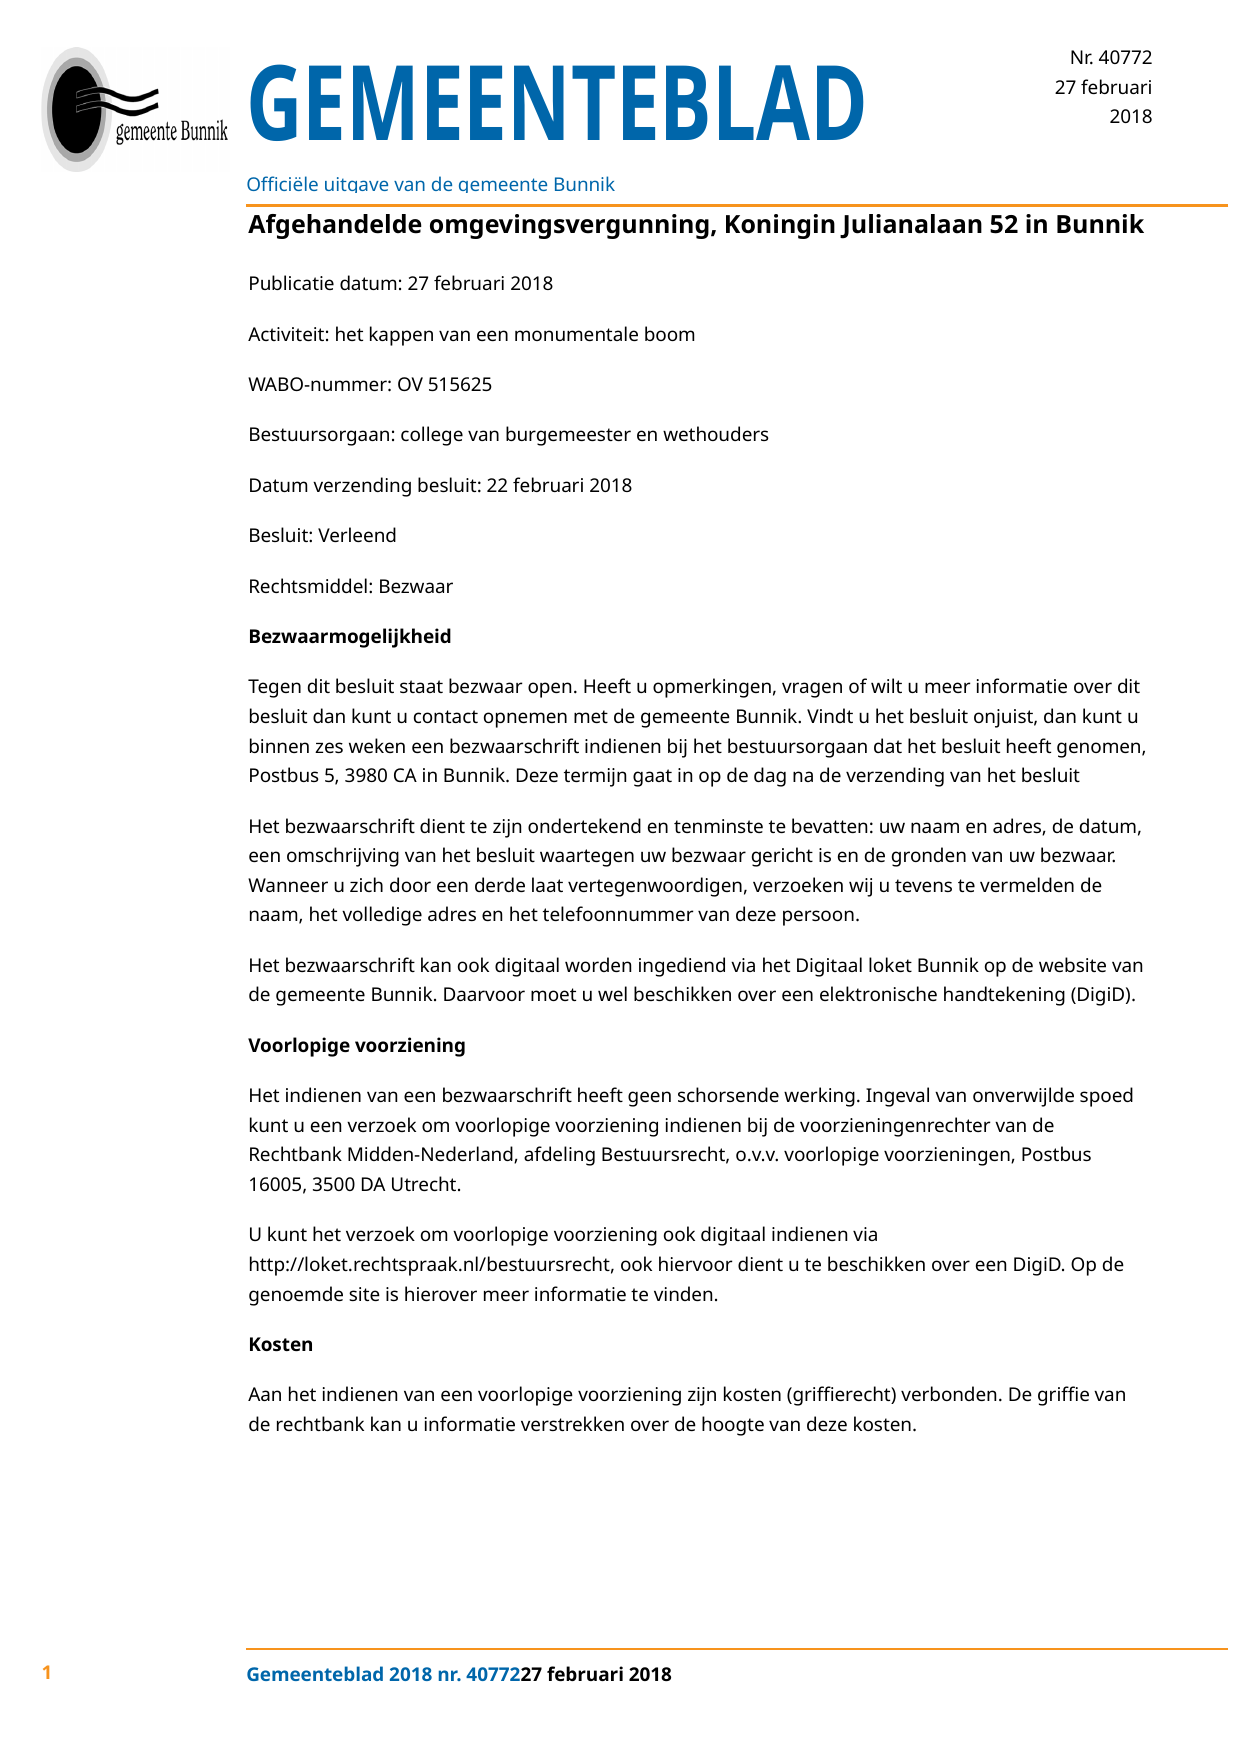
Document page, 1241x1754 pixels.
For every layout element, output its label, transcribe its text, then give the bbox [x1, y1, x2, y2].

text Aan het indienen van een voorlopige voorziening zijn kosten (griffierecht) verbonden. De griffie van de rechtbank kan u informatie verstrekken over de hoogte van deze kosten. [248, 1382, 1152, 1437]
text Besluit: Verleend [248, 522, 1152, 548]
text Het indienen van een bezwaarschrift heeft geen schorsende werking. Ingeval van onverwijlde spoed kunt u een verzoek om voorlopige voorziening indienen bij de voorzieningenrechter van de Rechtbank Midden-Nederland, afdeling Bestuursrecht, o.v.v. voorlopige voorzieningen, Postbus 16005, 3500 DA Utrecht. [248, 1082, 1152, 1197]
text Bezwaarmogelijkheid [248, 623, 1152, 649]
picture [41, 47, 231, 172]
text WABO-nummer: OV 515625 [248, 371, 1152, 397]
text Tegen dit besluit staat bezwaar open. Heeft u opmerkingen, vragen of wilt u meer informatie over dit besluit dan kunt u contact opnemen met de gemeente Bunnik. Vindt u het besluit onjuist, dan kunt u binnen zes weken een bezwaarschrift indienen bij het bestuursorgaan dat het besluit heeft genomen, Postbus 5, 3980 CA in Bunnik. Deze termijn gaat in op de dag na de verzending van het besluit [248, 674, 1152, 788]
text Het bezwaarschrift kan ook digitaal worden ingediend via het Digitaal loket Bunnik op de website van de gemeente Bunnik. Daarvoor moet u wel beschikken over een elektronische handtekening (DigiD). [248, 952, 1152, 1007]
text Publicatie datum: 27 februari 2018 [248, 270, 1152, 296]
text Rechtsmiddel: Bezwaar [248, 573, 1152, 598]
text Datum verzending besluit: 22 februari 2018 [248, 472, 1152, 498]
text U kunt het verzoek om voorlopige voorziening ook digitaal indienen via http://loket.rechtspraak.nl/bestuursrecht, ook hiervoor dient u te beschikken over een DigiD. Op de genoemde site is hierover meer informatie te vinden. [248, 1222, 1152, 1306]
text Activiteit: het kappen van een monumentale boom [248, 321, 1152, 346]
text Het bezwaarschrift dient te zijn ondertekend en tenminste te bevatten: uw naam en adres, de datum, een omschrijving van het besluit waartegen uw bezwaar gericht is en de gronden van uw bezwaar. Wanneer u zich door een derde laat vertegenwoordigen, verzoeken wij u tevens te vermelden de naam, het volledige adres en het telefoonnummer van deze persoon. [248, 813, 1152, 927]
text Afgehandelde omgevingsvergunning, Koningin Julianalaan 52 in Bunnik [248, 207, 1152, 241]
text Kosten [248, 1331, 1152, 1357]
text Bestuursorgaan: college van burgemeester en wethouders [248, 422, 1152, 447]
text Voorlopige voorziening [248, 1032, 1152, 1058]
